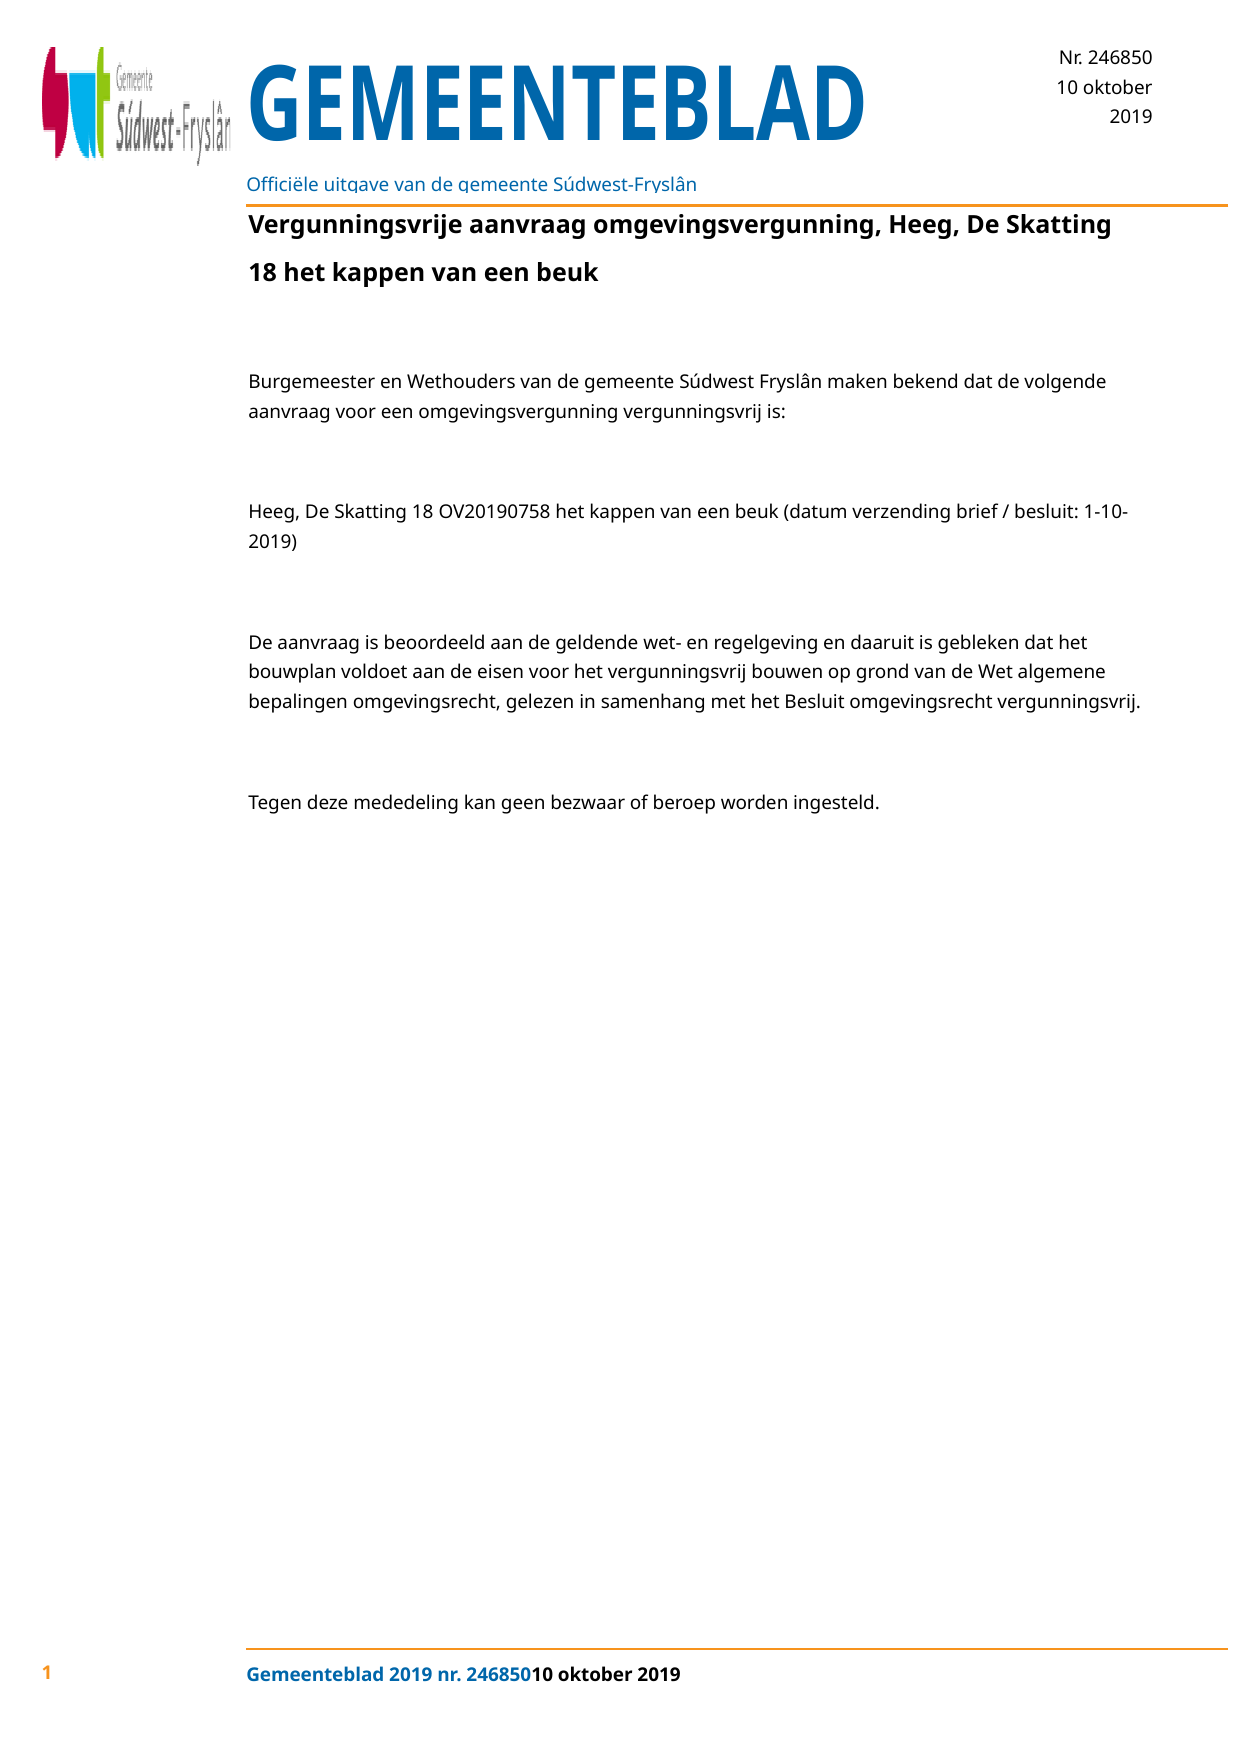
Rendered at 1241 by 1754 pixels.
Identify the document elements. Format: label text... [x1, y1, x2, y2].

text Vergunningsvrije aanvraag omgevingsvergunning, Heeg, De Skatting 18 het kappen van een beuk [248, 207, 1152, 288]
text Burgemeester en Wethouders van de gemeente Súdwest Fryslân maken bekend dat de volgende aanvraag voor een omgevingsvergunning vergunningsvrij is: [248, 368, 1152, 424]
picture [41, 47, 231, 172]
text Tegen deze mededeling kan geen bezwaar of beroep worden ingesteld. [248, 789, 1152, 815]
text Heeg, De Skatting 18 OV20190758 het kappen van een beuk (datum verzending brief / besluit: 1-10-2019) [248, 499, 1152, 554]
text De aanvraag is beoordeeld aan de geldende wet- en regelgeving en daaruit is gebleken dat het bouwplan voldoet aan de eisen voor het vergunningsvrij bouwen op grond van de Wet algemene bepalingen omgevingsrecht, gelezen in samenhang met het Besluit omgevingsrecht vergunningsvrij. [248, 629, 1152, 714]
